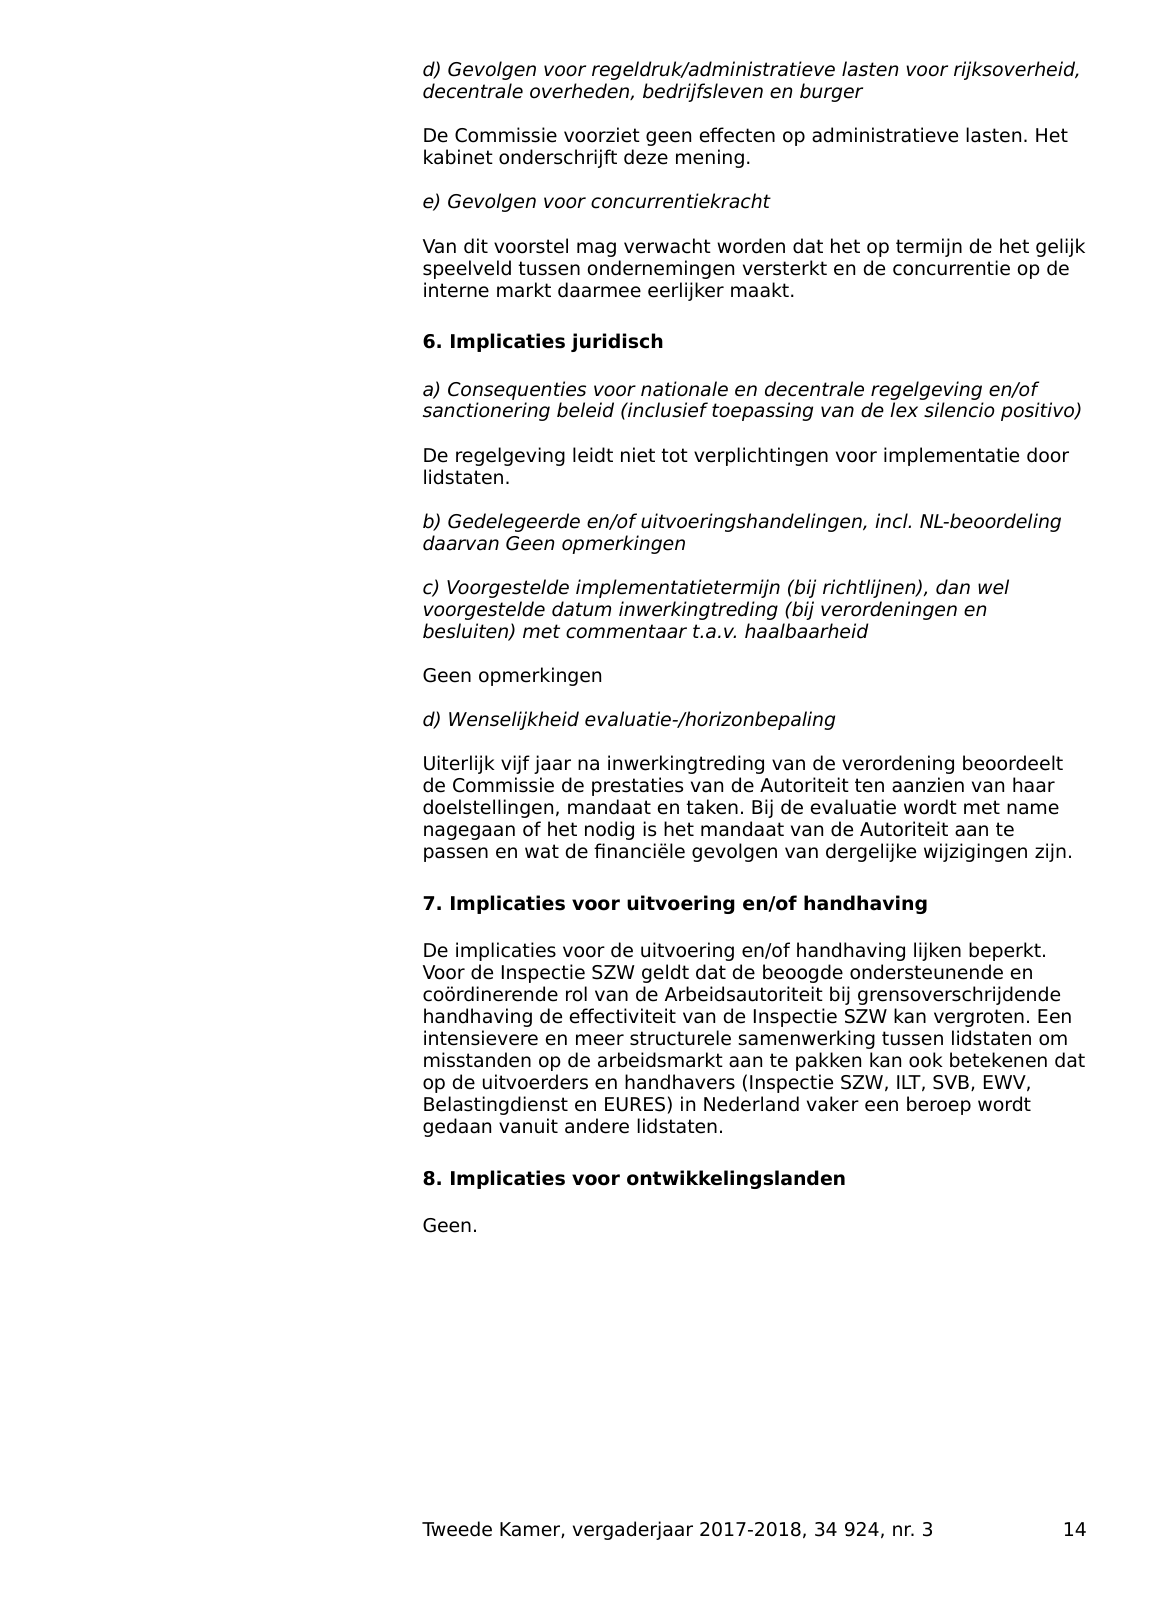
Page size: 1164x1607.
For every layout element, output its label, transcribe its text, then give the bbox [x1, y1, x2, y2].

text De regelgeving leidt niet tot verplichtingen voor implementatie door lidstaten. [422, 444, 1087, 488]
subtitle 8. Implicaties voor ontwikkelingslanden [422, 1168, 1087, 1190]
text Van dit voorstel mag verwacht worden dat het op termijn de het gelijk speelveld tussen ondernemingen versterkt en de concurrentie op de interne markt daarmee eerlijker maakt. [422, 236, 1087, 301]
text Uiterlijk vijf jaar na inwerkingtreding van de verordening beoordeelt de Commissie de prestaties van de Autoriteit ten aanzien van haar doelstellingen, mandaat en taken. Bij de evaluatie wordt met name nagegaan of het nodig is het mandaat van de Autoriteit aan te passen en wat de financiële gevolgen van dergelijke wijzigingen zijn. [422, 753, 1087, 863]
text Geen. [422, 1215, 1087, 1237]
subtitle d) Gevolgen voor regeldruk/administratieve lasten voor rijksoverheid, decentrale overheden, bedrijfsleven en burger [422, 59, 1087, 103]
subtitle b) Gedelegeerde en/of uitvoeringshandelingen, incl. NL-beoordeling daarvan Geen opmerkingen [422, 511, 1087, 555]
subtitle d) Wenselijkheid evaluatie-/horizonbepaling [422, 709, 1087, 731]
subtitle 7. Implicaties voor uitvoering en/of handhaving [422, 893, 1087, 915]
subtitle e) Gevolgen voor concurrentiekracht [422, 191, 1087, 213]
subtitle 6. Implicaties juridisch [422, 331, 1087, 353]
text Geen opmerkingen [422, 665, 1087, 687]
text De implicaties voor de uitvoering en/of handhaving lijken beperkt. Voor de Inspectie SZW geldt dat de beoogde ondersteunende en coördinerende rol van de Arbeidsautoriteit bij grensoverschrijdende handhaving de effectiviteit van de Inspectie SZW kan vergroten. Een intensievere en meer structurele samenwerking tussen lidstaten om misstanden op de arbeidsmarkt aan te pakken kan ook betekenen dat op de uitvoerders en handhavers (Inspectie SZW, ILT, SVB, EWV, Belastingdienst en EURES) in Nederland vaker een beroep wordt gedaan vanuit andere lidstaten. [422, 940, 1087, 1138]
subtitle c) Voorgestelde implementatietermijn (bij richtlijnen), dan wel voorgestelde datum inwerkingtreding (bij verordeningen en besluiten) met commentaar t.a.v. haalbaarheid [422, 577, 1087, 643]
text De Commissie voorziet geen effecten op administratieve lasten. Het kabinet onderschrijft deze mening. [422, 125, 1087, 169]
subtitle a) Consequenties voor nationale en decentrale regelgeving en/of sanctionering beleid (inclusief toepassing van de lex silencio positivo) [422, 378, 1087, 422]
